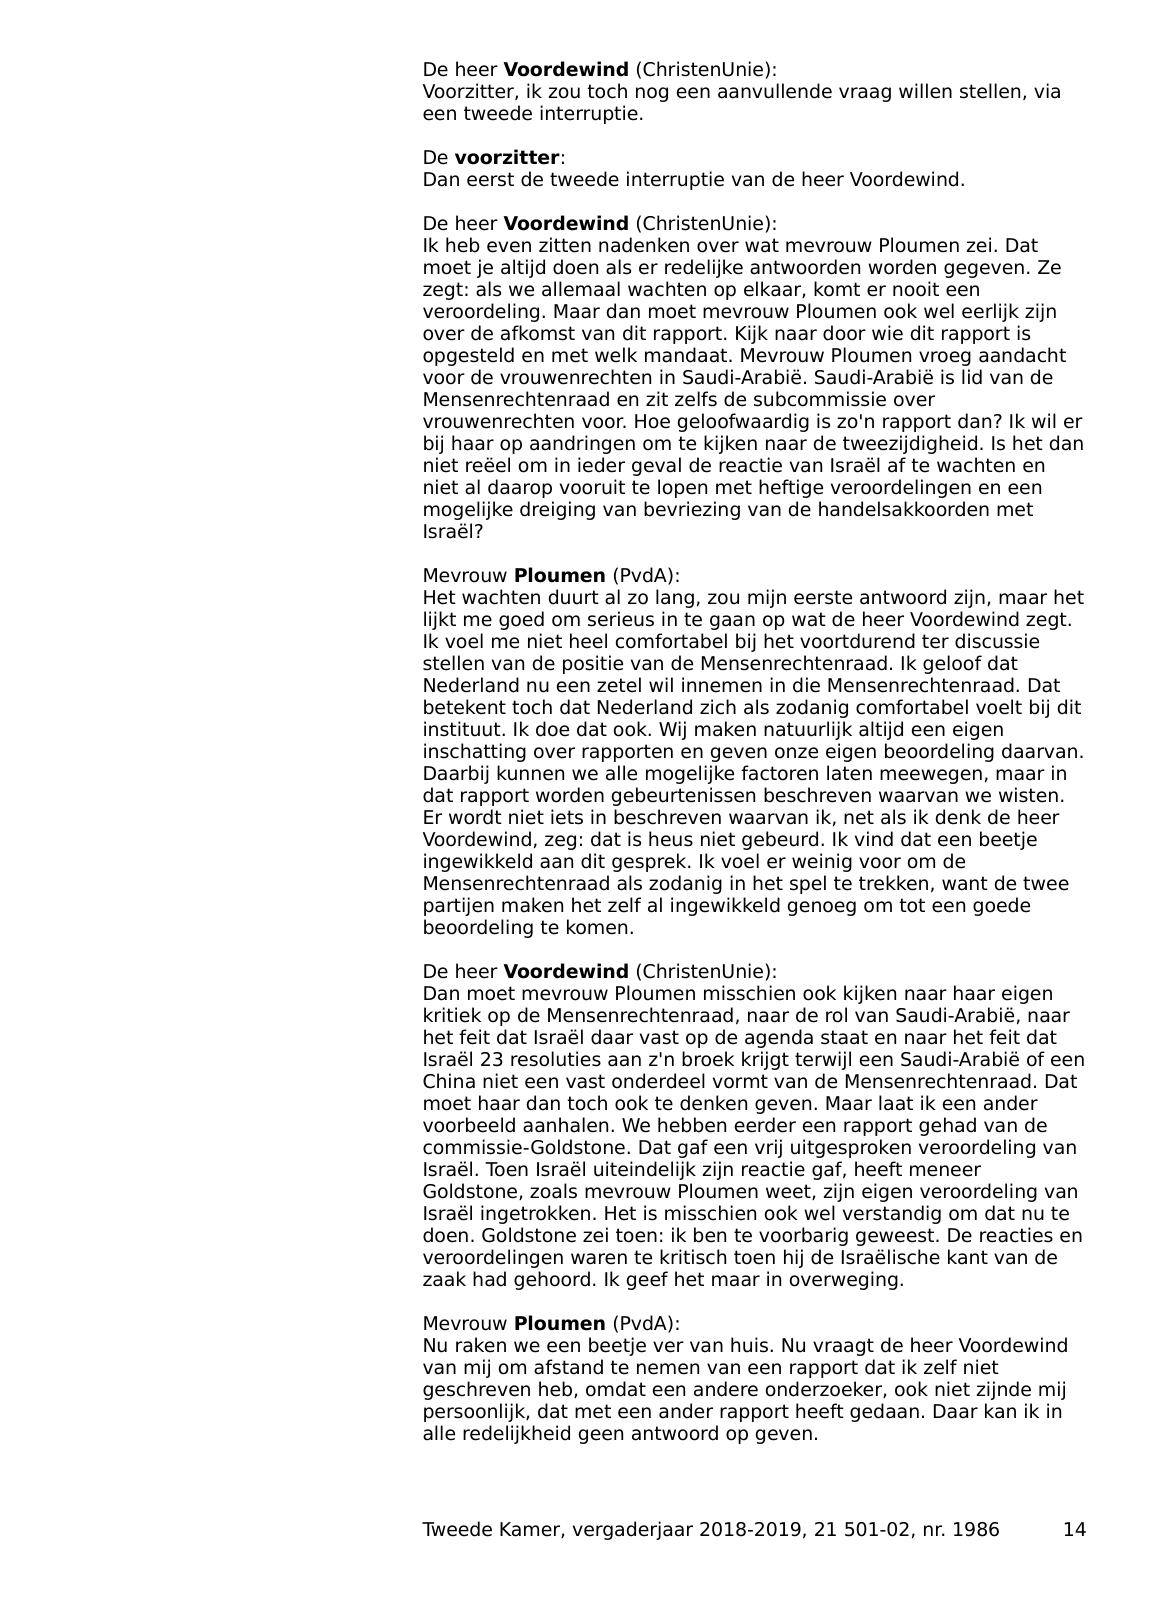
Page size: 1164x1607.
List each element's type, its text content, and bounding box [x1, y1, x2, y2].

text Het wachten duurt al zo lang, zou mijn eerste antwoord zijn, maar het lijkt me goed om serieus in te gaan op wat de heer Voordewind zegt. Ik voel me niet heel comfortabel bij het voortdurend ter discussie stellen van de positie van de Mensenrechtenraad. Ik geloof dat Nederland nu een zetel wil innemen in die Mensenrechtenraad. Dat betekent toch dat Nederland zich als zodanig comfortabel voelt bij dit instituut. Ik doe dat ook. Wij maken natuurlijk altijd een eigen inschatting over rapporten en geven onze eigen beoordeling daarvan. Daarbij kunnen we alle mogelijke factoren laten meewegen, maar in dat rapport worden gebeurtenissen beschreven waarvan we wisten. Er wordt niet iets in beschreven waarvan ik, net als ik denk de heer Voordewind, zeg: dat is heus niet gebeurd. Ik vind dat een beetje ingewikkeld aan dit gesprek. Ik voel er weinig voor om de Mensenrechtenraad als zodanig in het spel te trekken, want de twee partijen maken het zelf al ingewikkeld genoeg om tot een goede beoordeling te komen. [422, 587, 1087, 939]
text Mevrouw Ploumen (PvdA): [422, 1313, 1087, 1335]
text De heer Voordewind (ChristenUnie): [422, 59, 1087, 81]
text Voorzitter, ik zou toch nog een aanvullende vraag willen stellen, via een tweede interruptie. [422, 81, 1087, 125]
text De heer Voordewind (ChristenUnie): [422, 961, 1087, 983]
text Nu raken we een beetje ver van huis. Nu vraagt de heer Voordewind van mij om afstand te nemen van een rapport dat ik zelf niet geschreven heb, omdat een andere onderzoeker, ook niet zijnde mij persoonlijk, dat met een ander rapport heeft gedaan. Daar kan ik in alle redelijkheid geen antwoord op geven. [422, 1335, 1087, 1445]
text De voorzitter: [422, 147, 1087, 169]
text De heer Voordewind (ChristenUnie): [422, 213, 1087, 235]
text Mevrouw Ploumen (PvdA): [422, 565, 1087, 587]
text Dan eerst de tweede interruptie van de heer Voordewind. [422, 169, 1087, 191]
text Ik heb even zitten nadenken over wat mevrouw Ploumen zei. Dat moet je altijd doen als er redelijke antwoorden worden gegeven. Ze zegt: als we allemaal wachten op elkaar, komt er nooit een veroordeling. Maar dan moet mevrouw Ploumen ook wel eerlijk zijn over de afkomst van dit rapport. Kijk naar door wie dit rapport is opgesteld en met welk mandaat. Mevrouw Ploumen vroeg aandacht voor de vrouwenrechten in Saudi-Arabië. Saudi-Arabië is lid van de Mensenrechtenraad en zit zelfs de subcommissie over vrouwenrechten voor. Hoe geloofwaardig is zo'n rapport dan? Ik wil er bij haar op aandringen om te kijken naar de tweezijdigheid. Is het dan niet reëel om in ieder geval de reactie van Israël af te wachten en niet al daarop vooruit te lopen met heftige veroordelingen en een mogelijke dreiging van bevriezing van de handelsakkoorden met Israël? [422, 235, 1087, 543]
text Dan moet mevrouw Ploumen misschien ook kijken naar haar eigen kritiek op de Mensenrechtenraad, naar de rol van Saudi-Arabië, naar het feit dat Israël daar vast op de agenda staat en naar het feit dat Israël 23 resoluties aan z'n broek krijgt terwijl een Saudi-Arabië of een China niet een vast onderdeel vormt van de Mensenrechtenraad. Dat moet haar dan toch ook te denken geven. Maar laat ik een ander voorbeeld aanhalen. We hebben eerder een rapport gehad van de commissie-Goldstone. Dat gaf een vrij uitgesproken veroordeling van Israël. Toen Israël uiteindelijk zijn reactie gaf, heeft meneer Goldstone, zoals mevrouw Ploumen weet, zijn eigen veroordeling van Israël ingetrokken. Het is misschien ook wel verstandig om dat nu te doen. Goldstone zei toen: ik ben te voorbarig geweest. De reacties en veroordelingen waren te kritisch toen hij de Israëlische kant van de zaak had gehoord. Ik geef het maar in overweging. [422, 983, 1087, 1291]
